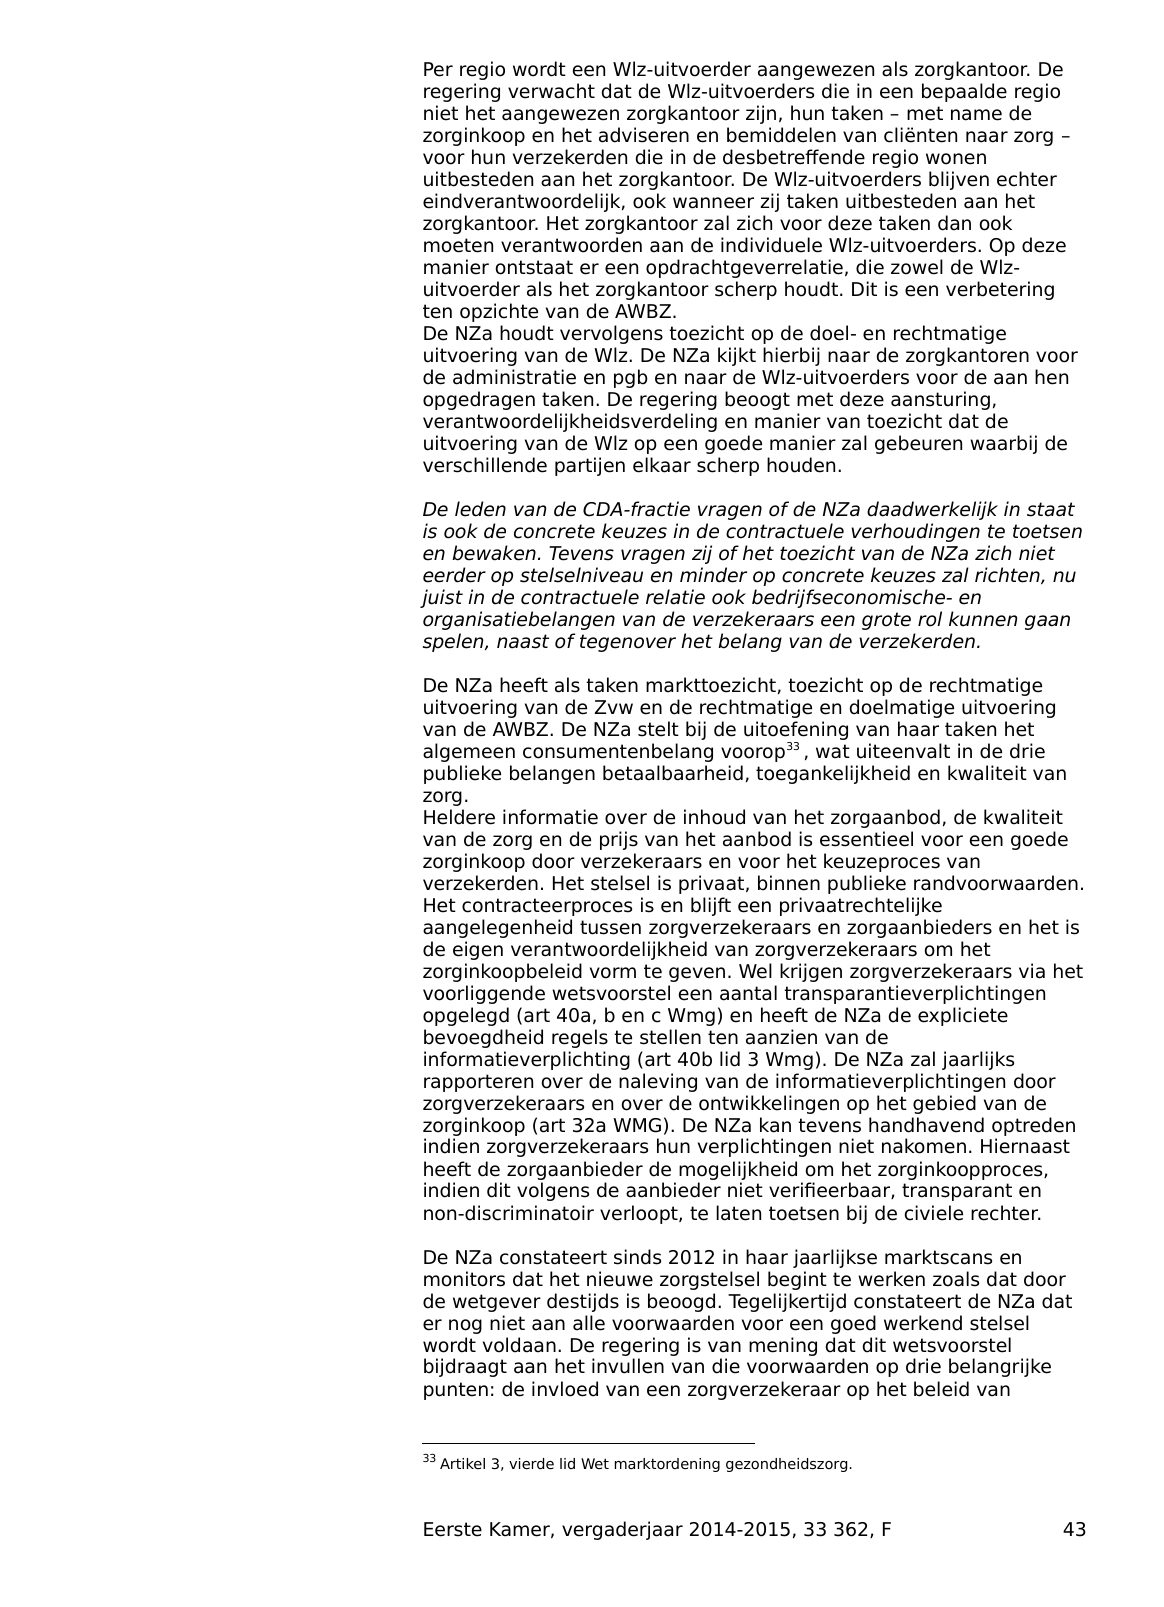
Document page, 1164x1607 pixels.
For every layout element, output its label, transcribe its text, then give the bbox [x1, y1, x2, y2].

text De NZa constateert sinds 2012 in haar jaarlijkse marktscans en monitors dat het nieuwe zorgstelsel begint te werken zoals dat door de wetgever destijds is beoogd. Tegelijkertijd constateert de NZa dat er nog niet aan alle voorwaarden voor een goed werkend stelsel wordt voldaan. De regering is van mening dat dit wetsvoorstel bijdraagt aan het invullen van die voorwaarden op drie belangrijke punten: de invloed van een zorgverzekeraar op het beleid van [422, 1247, 1087, 1400]
text De leden van de CDA-fractie vragen of de NZa daadwerkelijk in staat is ook de concrete keuzes in de contractuele verhoudingen te toetsen en bewaken. Tevens vragen zij of het toezicht van de NZa zich niet eerder op stelselniveau en minder op concrete keuzes zal richten, nu juist in de contractuele relatie ook bedrijfseconomische- en organisatiebelangen van de verzekeraars een grote rol kunnen gaan spelen, naast of tegenover het belang van de verzekerden. [422, 499, 1087, 653]
text De NZa houdt vervolgens toezicht op de doel- en rechtmatige uitvoering van de Wlz. De NZa kijkt hierbij naar de zorgkantoren voor de administratie en pgb en naar de Wlz-uitvoerders voor de aan hen opgedragen taken. De regering beoogt met deze aansturing, verantwoordelijkheidsverdeling en manier van toezicht dat de uitvoering van de Wlz op een goede manier zal gebeuren waarbij de verschillende partijen elkaar scherp houden. [422, 323, 1087, 477]
text Per regio wordt een Wlz-uitvoerder aangewezen als zorgkantoor. De regering verwacht dat de Wlz-uitvoerders die in een bepaalde regio niet het aangewezen zorgkantoor zijn, hun taken – met name de zorginkoop en het adviseren en bemiddelen van cliënten naar zorg – voor hun verzekerden die in de desbetreffende regio wonen uitbesteden aan het zorgkantoor. De Wlz-uitvoerders blijven echter eindverantwoordelijk, ook wanneer zij taken uitbesteden aan het zorgkantoor. Het zorgkantoor zal zich voor deze taken dan ook moeten verantwoorden aan de individuele Wlz-uitvoerders. Op deze manier ontstaat er een opdrachtgeverrelatie, die zowel de Wlz-uitvoerder als het zorgkantoor scherp houdt. Dit is een verbetering ten opzichte van de AWBZ. [422, 59, 1087, 323]
text Heldere informatie over de inhoud van het zorgaanbod, de kwaliteit van de zorg en de prijs van het aanbod is essentieel voor een goede zorginkoop door verzekeraars en voor het keuzeproces van verzekerden. Het stelsel is privaat, binnen publieke randvoorwaarden. Het contracteerproces is en blijft een privaatrechtelijke aangelegenheid tussen zorgverzekeraars en zorgaanbieders en het is de eigen verantwoordelijkheid van zorgverzekeraars om het zorginkoopbeleid vorm te geven. Wel krijgen zorgverzekeraars via het voorliggende wetsvoorstel een aantal transparantieverplichtingen opgelegd (art 40a, b en c Wmg) en heeft de NZa de expliciete bevoegdheid regels te stellen ten aanzien van de informatieverplichting (art 40b lid 3 Wmg). De NZa zal jaarlijks rapporteren over de naleving van de informatieverplichtingen door zorgverzekeraars en over de ontwikkelingen op het gebied van de zorginkoop (art 32a WMG). De NZa kan tevens handhavend optreden indien zorgverzekeraars hun verplichtingen niet nakomen. Hiernaast heeft de zorgaanbieder de mogelijkheid om het zorginkoopproces, indien dit volgens de aanbieder niet verifieerbaar, transparant en non-discriminatoir verloopt, te laten toetsen bij de civiele rechter. [422, 807, 1087, 1224]
text Artikel 3, vierde lid Wet marktordening gezondheidszorg. [422, 1452, 1087, 1474]
text De NZa heeft als taken markttoezicht, toezicht op de rechtmatige uitvoering van de Zvw en de rechtmatige en doelmatige uitvoering van de AWBZ. De NZa stelt bij de uitoefening van haar taken het algemeen consumentenbelang voorop, wat uiteenvalt in de drie publieke belangen betaalbaarheid, toegankelijkheid en kwaliteit van zorg. [422, 675, 1087, 807]
